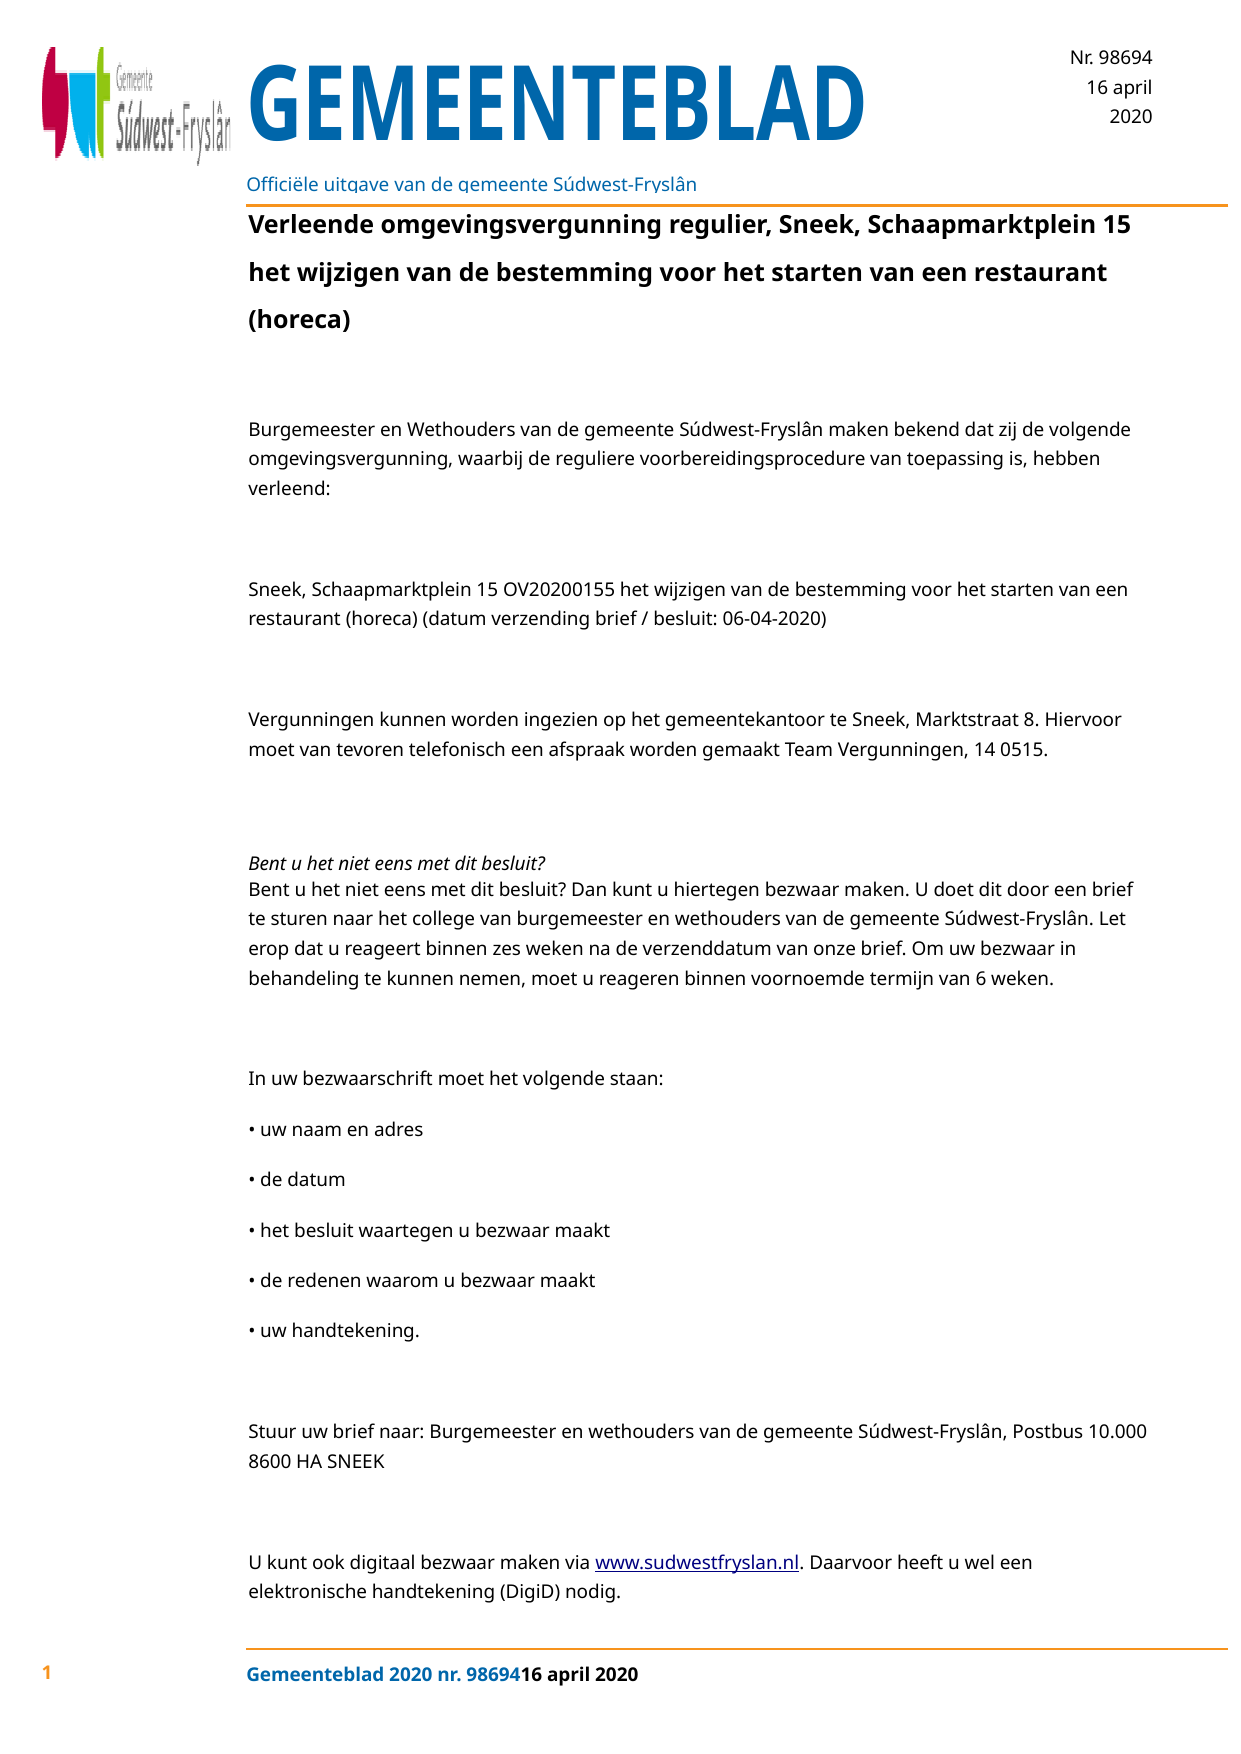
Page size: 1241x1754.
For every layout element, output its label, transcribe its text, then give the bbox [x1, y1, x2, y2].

text Bent u het niet eens met dit besluit? Dan kunt u hiertegen bezwaar maken. U doet dit door een brief te sturen naar het college van burgemeester en wethouders van de gemeente Súdwest-Fryslân. Let erop dat u reageert binnen zes weken na de verzenddatum van onze brief. Om uw bezwaar in behandeling te kunnen nemen, moet u reageren binnen voornoemde termijn van 6 weken. [248, 876, 1152, 991]
text Stuur uw brief naar: Burgemeester en wethouders van de gemeente Súdwest-Fryslân, Postbus 10.000 8600 HA SNEEK [248, 1418, 1152, 1474]
text Bent u het niet eens met dit besluit? [248, 850, 1152, 876]
text • het besluit waartegen u bezwaar maakt [248, 1217, 1152, 1243]
picture [41, 47, 231, 172]
text Sneek, Schaapmarktplein 15 OV20200155 het wijzigen van de bestemming voor het starten van een restaurant (horeca) (datum verzending brief / besluit: 06-04-2020) [248, 576, 1152, 631]
text • uw handtekening. [248, 1318, 1152, 1343]
text Burgemeester en Wethouders van de gemeente Súdwest-Fryslân maken bekend dat zij de volgende omgevingsvergunning, waarbij de reguliere voorbereidingsprocedure van toepassing is, hebben verleend: [248, 416, 1152, 501]
text • de datum [248, 1166, 1152, 1192]
text • uw naam en adres [248, 1116, 1152, 1142]
text Verleende omgevingsvergunning regulier, Sneek, Schaapmarktplein 15 het wijzigen van de bestemming voor het starten van een restaurant (horeca) [248, 207, 1152, 336]
text Vergunningen kunnen worden ingezien op het gemeentekantoor te Sneek, Marktstraat 8. Hiervoor moet van tevoren telefonisch een afspraak worden gemaakt Team Vergunningen, 14 0515. [248, 706, 1152, 762]
text • de redenen waarom u bezwaar maakt [248, 1267, 1152, 1293]
text U kunt ook digitaal bezwaar maken via www.sudwestfryslan.nl. Daarvoor heeft u wel een elektronische handtekening (DigiD) nodig. [248, 1549, 1152, 1604]
text In uw bezwaarschrift moet het volgende staan: [248, 1066, 1152, 1091]
